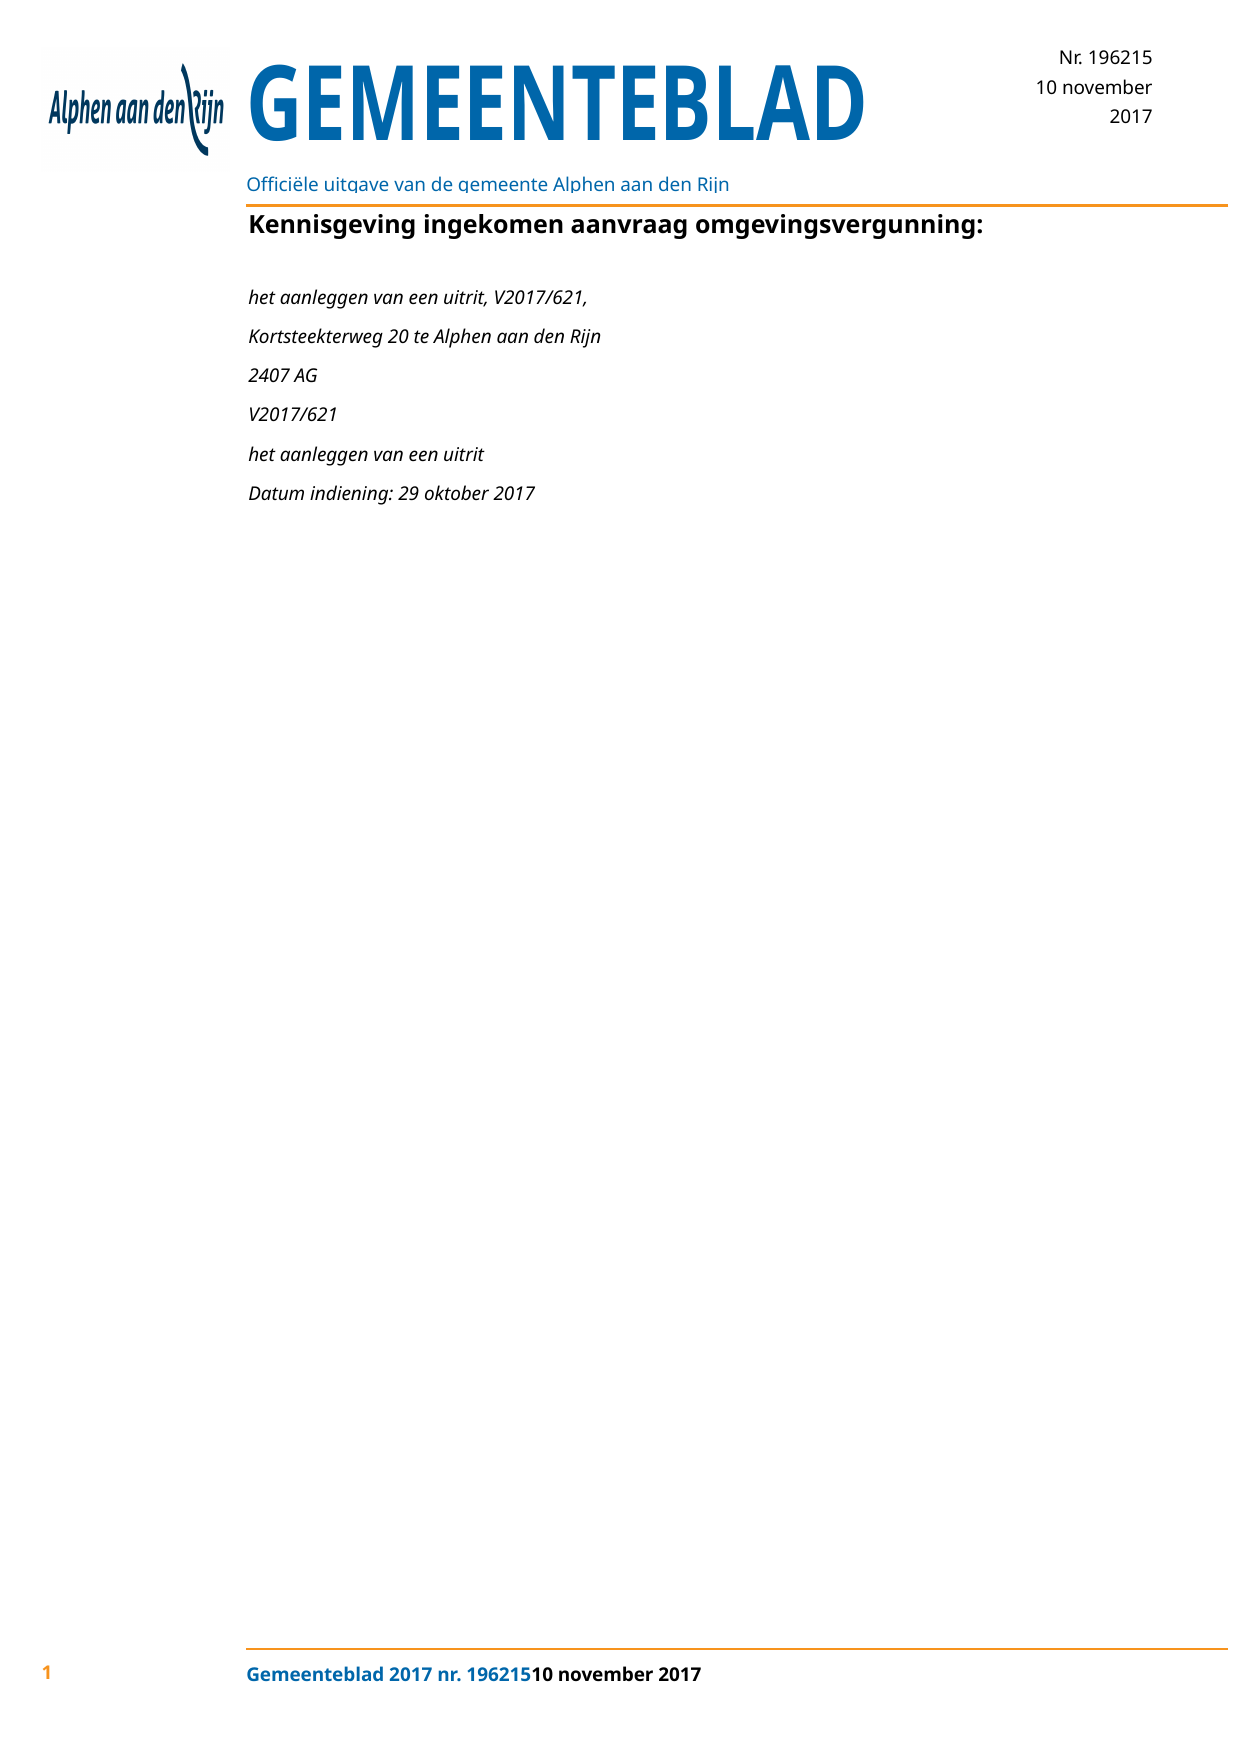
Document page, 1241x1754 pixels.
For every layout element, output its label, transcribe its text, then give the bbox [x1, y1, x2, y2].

picture [41, 47, 231, 172]
text Datum indiening: 29 oktober 2017 [248, 480, 1152, 506]
text V2017/621 [248, 402, 1152, 427]
text Kennisgeving ingekomen aanvraag omgevingsvergunning: [248, 207, 1152, 241]
text het aanleggen van een uitrit [248, 441, 1152, 467]
text het aanleggen van een uitrit, V2017/621, [248, 284, 1152, 309]
text Kortsteekterweg 20 te Alphen aan den Rijn [248, 323, 1152, 349]
text 2407 AG [248, 362, 1152, 388]
